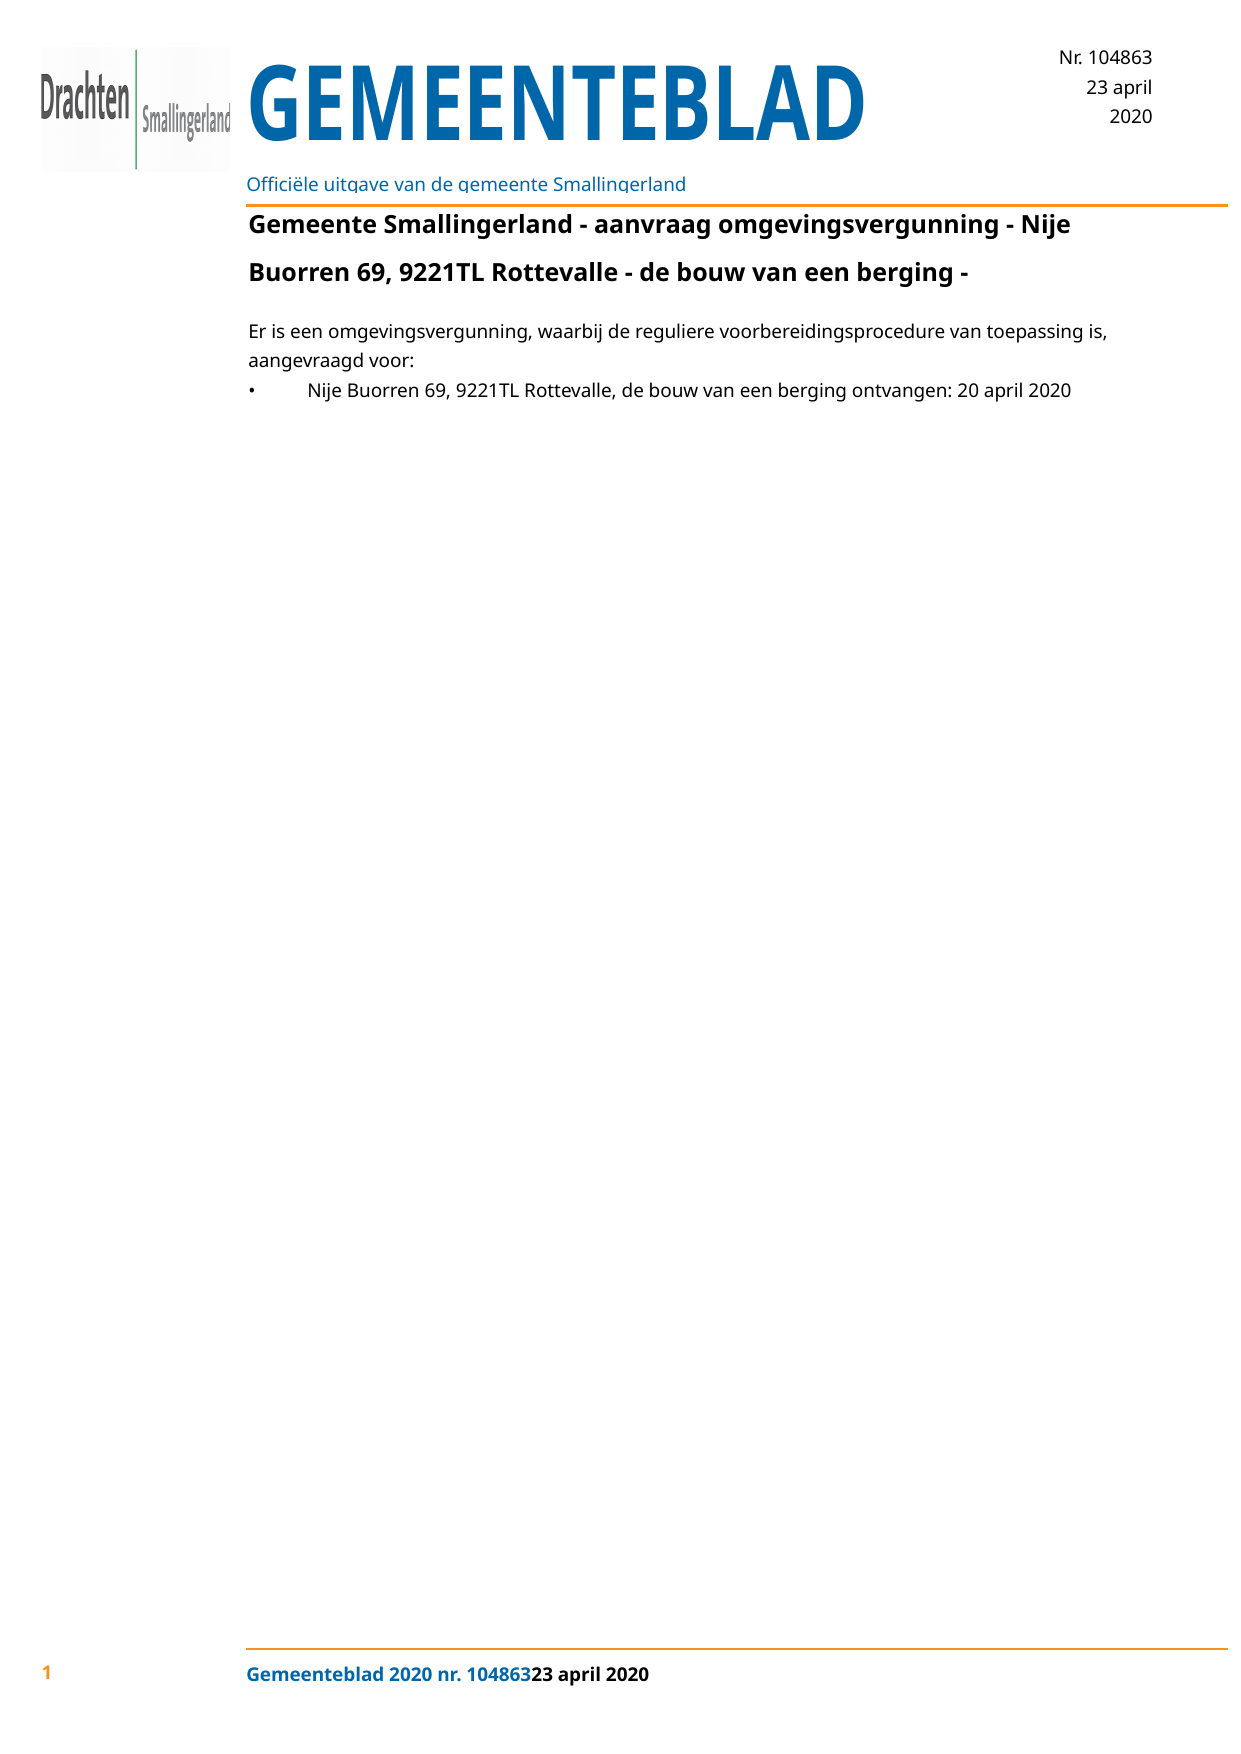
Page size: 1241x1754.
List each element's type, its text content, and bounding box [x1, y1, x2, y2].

text Gemeente Smallingerland - aanvraag omgevingsvergunning - Nije Buorren 69, 9221TL Rottevalle - de bouw van een berging - [248, 207, 1152, 288]
list Nije Buorren 69, 9221TL Rottevalle, de bouw van een berging ontvangen: 20 april 2020 [248, 377, 1152, 403]
picture [41, 47, 231, 172]
text Er is een omgevingsvergunning, waarbij de reguliere voorbereidingsprocedure van toepassing is, aangevraagd voor: [248, 318, 1152, 373]
